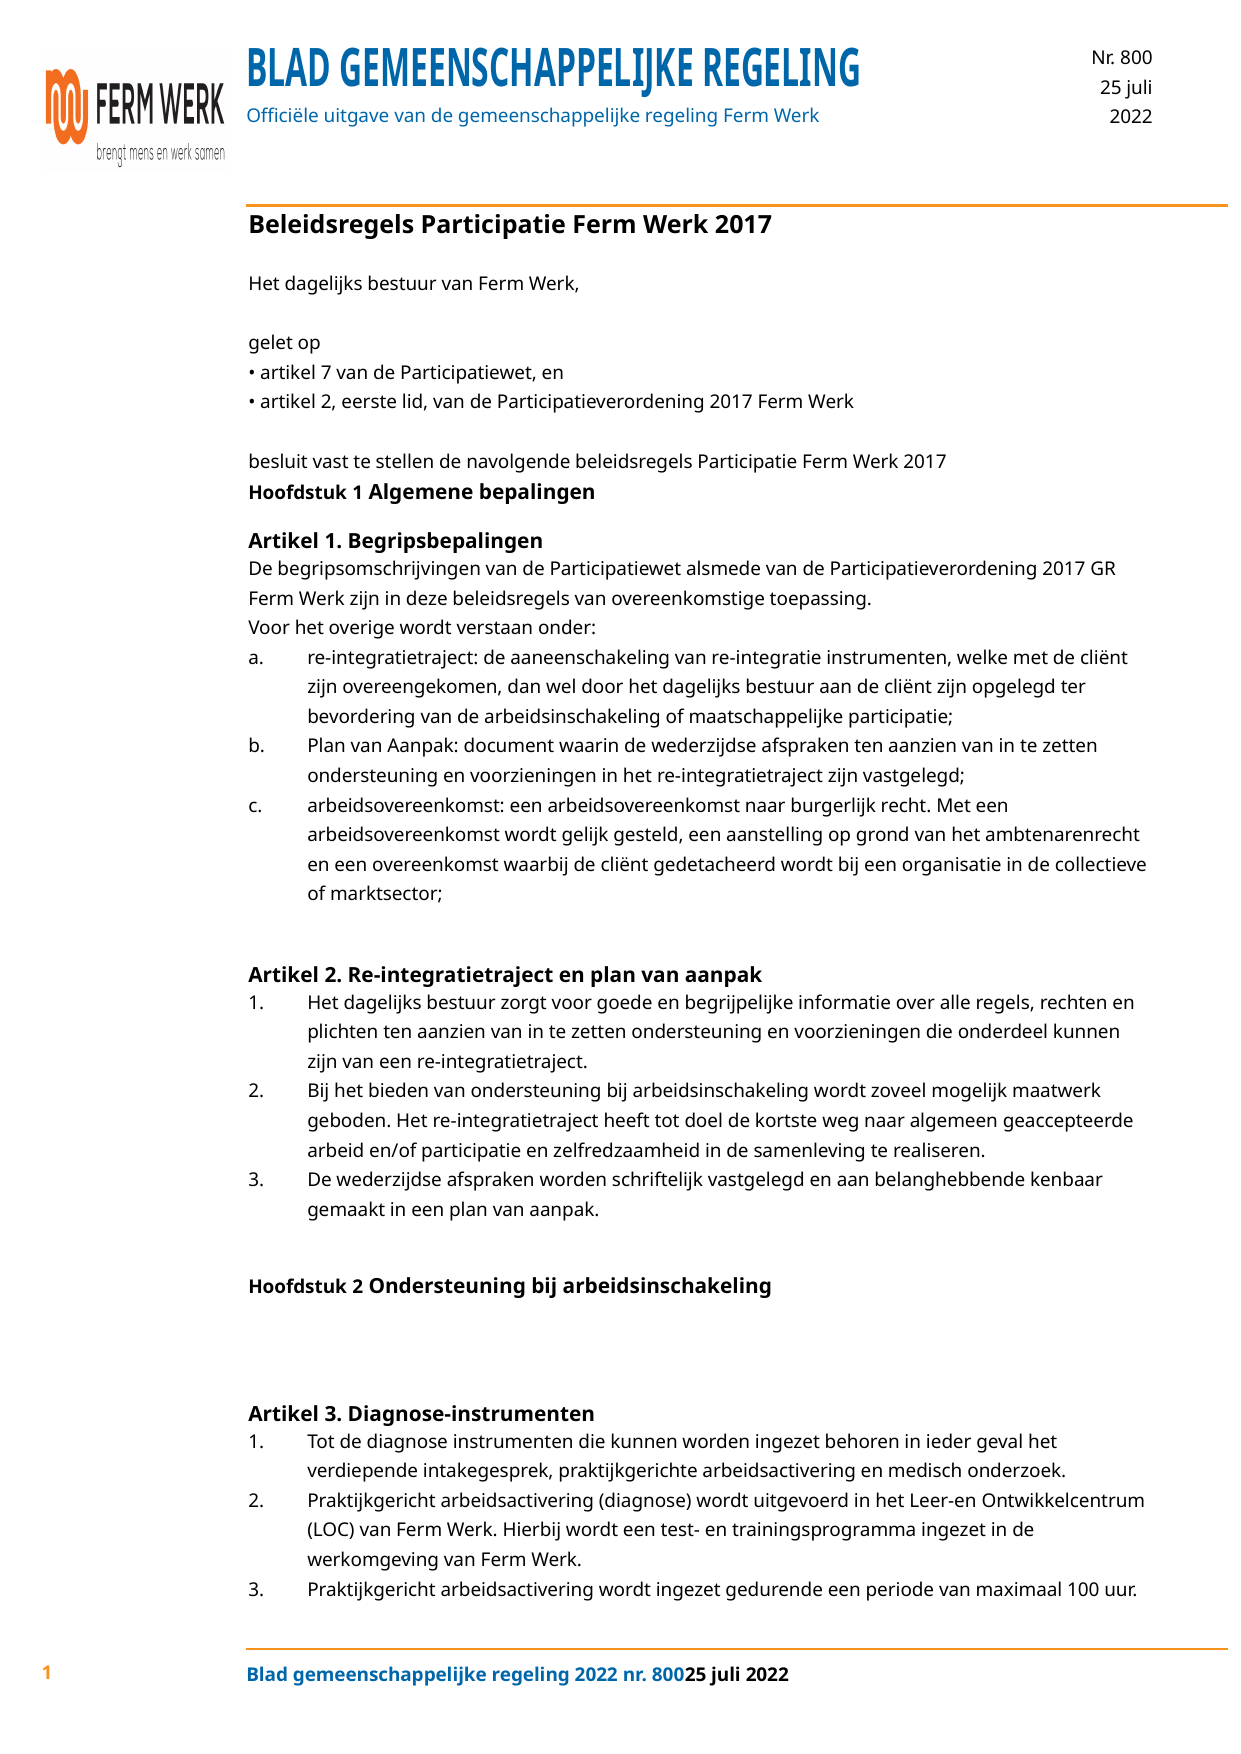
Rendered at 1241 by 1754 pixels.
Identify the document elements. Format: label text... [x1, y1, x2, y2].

list Tot de diagnose instrumenten die kunnen worden ingezet behoren in ieder geval het verdiepende intakegesprek, praktijkgerichte arbeidsactivering en medisch onderzoek. [248, 1428, 1152, 1483]
text De begripsomschrijvingen van de Participatiewet alsmede van de Participatieverordening 2017 GR Ferm Werk zijn in deze beleidsregels van overeenkomstige toepassing. [248, 555, 1152, 610]
list Praktijkgericht arbeidsactivering (diagnose) wordt uitgevoerd in het Leer-en Ontwikkelcentrum (LOC) van Ferm Werk. Hierbij wordt een test- en trainingsprogramma ingezet in de werkomgeving van Ferm Werk. [248, 1487, 1152, 1572]
list Praktijkgericht arbeidsactivering wordt ingezet gedurende een periode van maximaal 100 uur. [248, 1576, 1152, 1601]
list Bij het bieden van ondersteuning bij arbeidsinschakeling wordt zoveel mogelijk maatwerk geboden. Het re-integratietraject heeft tot doel de kortste weg naar algemeen geaccepteerde arbeid en/of participatie en zelfredzaamheid in de samenleving te realiseren. [248, 1078, 1152, 1163]
list re-integratietraject: de aaneenschakeling van re-integratie instrumenten, welke met de cliënt zijn overeengekomen, dan wel door het dagelijks bestuur aan de cliënt zijn opgelegd ter bevordering van de arbeidsinschakeling of maatschappelijke participatie; [248, 644, 1152, 729]
text Hoofdstuk 1 Algemene bepalingen [248, 477, 1152, 506]
list Plan van Aanpak: document waarin de wederzijdse afspraken ten aanzien van in te zetten ondersteuning en voorzieningen in het re-integratietraject zijn vastgelegd; [248, 733, 1152, 788]
text Artikel 3. Diagnose-instrumenten [248, 1399, 1152, 1428]
list Het dagelijks bestuur zorgt voor goede en begrijpelijke informatie over alle regels, rechten en plichten ten aanzien van in te zetten ondersteuning en voorzieningen die onderdeel kunnen zijn van een re-integratietraject. [248, 989, 1152, 1074]
text besluit vast te stellen de navolgende beleidsregels Participatie Ferm Werk 2017 [248, 448, 1152, 473]
text • artikel 2, eerste lid, van de Participatieverordening 2017 Ferm Werk [248, 389, 1152, 414]
text Het dagelijks bestuur van Ferm Werk, [248, 270, 1152, 296]
text Artikel 2. Re-integratietraject en plan van aanpak [248, 961, 1152, 989]
text Beleidsregels Participatie Ferm Werk 2017 [248, 207, 1152, 241]
text • artikel 7 van de Participatiewet, en [248, 359, 1152, 385]
list De wederzijdse afspraken worden schriftelijk vastgelegd en aan belanghebbende kenbaar gemaakt in een plan van aanpak. [248, 1166, 1152, 1222]
picture [41, 47, 231, 172]
text Hoofdstuk 2 Ondersteuning bij arbeidsinschakeling [248, 1271, 1152, 1300]
text Artikel 1. Begripsbepalingen [248, 527, 1152, 555]
text Voor het overige wordt verstaan onder: [248, 614, 1152, 640]
text gelet op [248, 329, 1152, 355]
list arbeidsovereenkomst: een arbeidsovereenkomst naar burgerlijk recht. Met een arbeidsovereenkomst wordt gelijk gesteld, een aanstelling op grond van het ambtenarenrecht en een overeenkomst waarbij de cliënt gedetacheerd wordt bij een organisatie in de collectieve of marktsector; [248, 792, 1152, 906]
